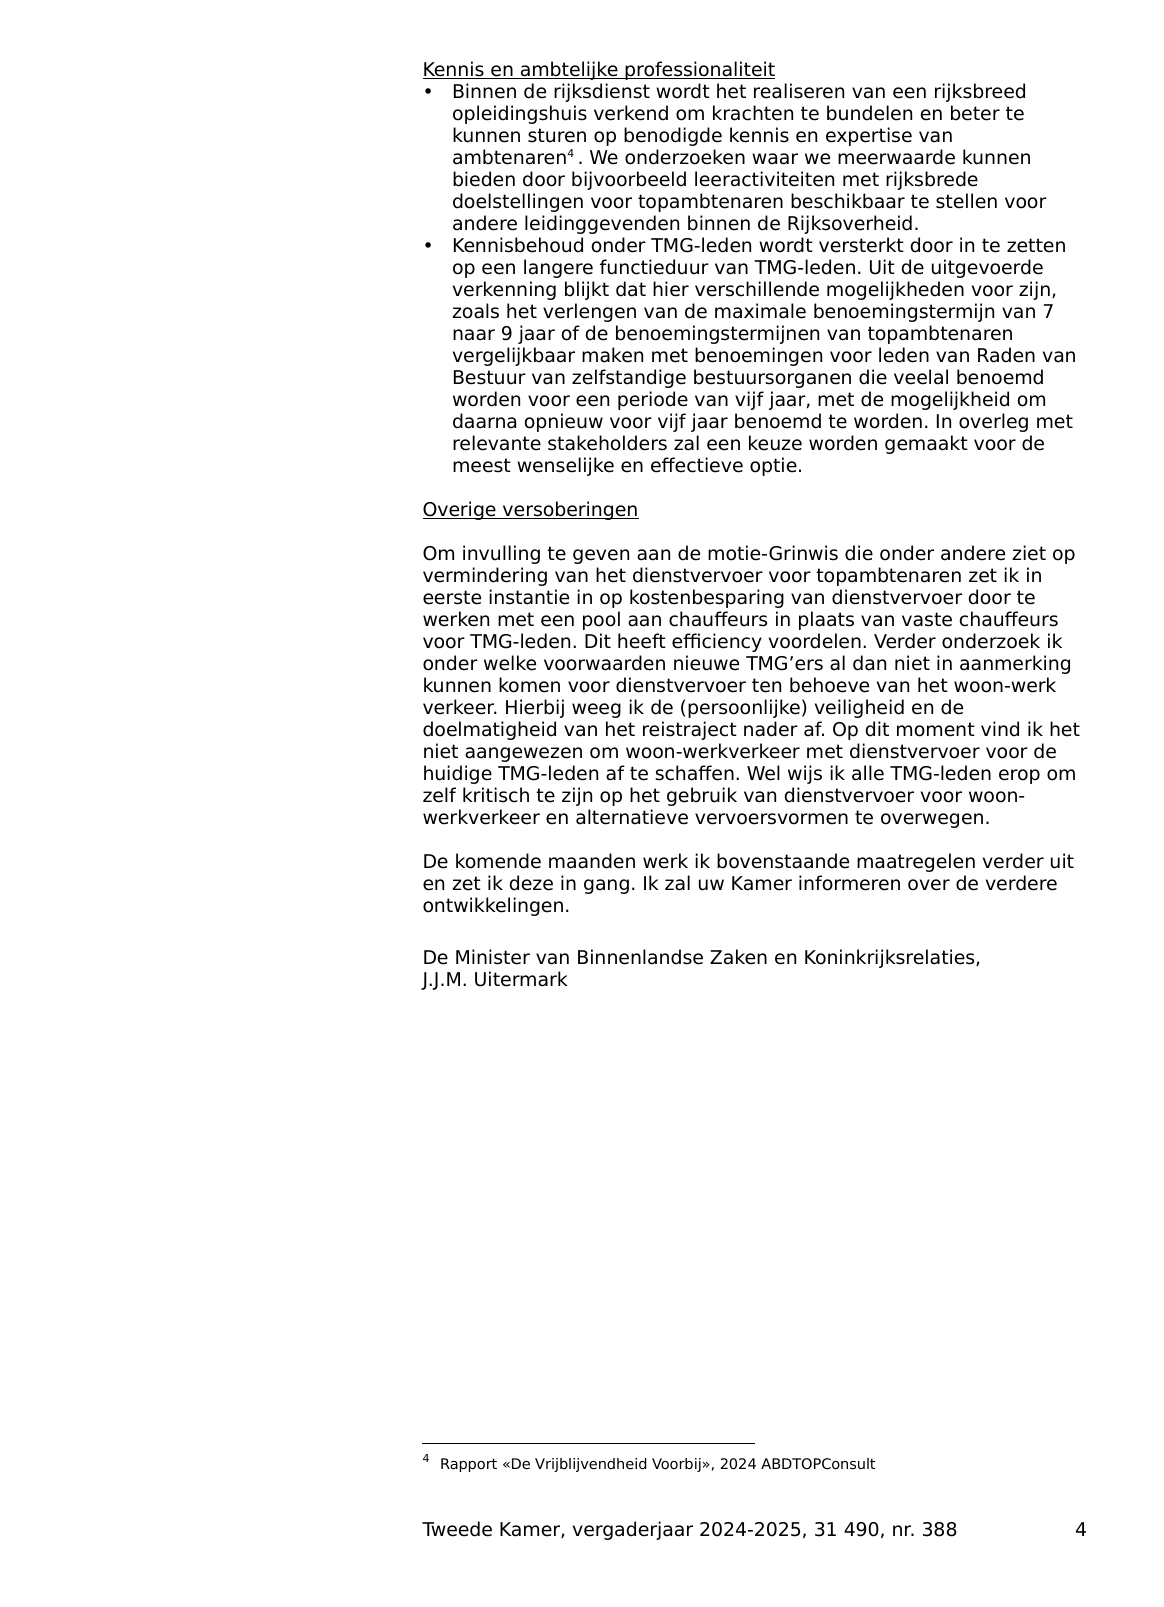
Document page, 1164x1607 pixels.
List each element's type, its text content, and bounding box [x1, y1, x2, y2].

text • Binnen de rijksdienst wordt het realiseren van een rijksbreed opleidingshuis verkend om krachten te bundelen en beter te kunnen sturen op benodigde kennis en expertise van ambtenaren. We onderzoeken waar we meerwaarde kunnen bieden door bijvoorbeeld leeractiviteiten met rijksbrede doelstellingen voor topambtenaren beschikbaar te stellen voor andere leidinggevenden binnen de Rijksoverheid. [422, 81, 1087, 235]
text Om invulling te geven aan de motie-Grinwis die onder andere ziet op vermindering van het dienstvervoer voor topambtenaren zet ik in eerste instantie in op kostenbesparing van dienstvervoer door te werken met een pool aan chauffeurs in plaats van vaste chauffeurs voor TMG-leden. Dit heeft efficiency voordelen. Verder onderzoek ik onder welke voorwaarden nieuwe TMG’ers al dan niet in aanmerking kunnen komen voor dienstvervoer ten behoeve van het woon-werk verkeer. Hierbij weeg ik de (persoonlijke) veiligheid en de doelmatigheid van het reistraject nader af. Op dit moment vind ik het niet aangewezen om woon-werkverkeer met dienstvervoer voor de huidige TMG-leden af te schaffen. Wel wijs ik alle TMG-leden erop om zelf kritisch te zijn op het gebruik van dienstvervoer voor woon-werkverkeer en alternatieve vervoersvormen te overwegen. [422, 543, 1087, 829]
text Rapport «De Vrijblijvendheid Voorbij», 2024 ABDTOPConsult [422, 1452, 1087, 1474]
text • Kennisbehoud onder TMG-leden wordt versterkt door in te zetten op een langere functieduur van TMG-leden. Uit de uitgevoerde verkenning blijkt dat hier verschillende mogelijkheden voor zijn, zoals het verlengen van de maximale benoemingstermijn van 7 naar 9 jaar of de benoemingstermijnen van topambtenaren vergelijkbaar maken met benoemingen voor leden van Raden van Bestuur van zelfstandige bestuursorganen die veelal benoemd worden voor een periode van vijf jaar, met de mogelijkheid om daarna opnieuw voor vijf jaar benoemd te worden. In overleg met relevante stakeholders zal een keuze worden gemaakt voor de meest wenselijke en effectieve optie. [422, 235, 1087, 477]
subtitle Kennis en ambtelijke professionaliteit [422, 59, 1087, 81]
text De Minister van Binnenlandse Zaken en Koninkrijksrelaties, J.J.M. Uitermark [422, 947, 1087, 991]
subtitle Overige versoberingen [422, 499, 1087, 521]
text De komende maanden werk ik bovenstaande maatregelen verder uit en zet ik deze in gang. Ik zal uw Kamer informeren over de verdere ontwikkelingen. [422, 851, 1087, 917]
